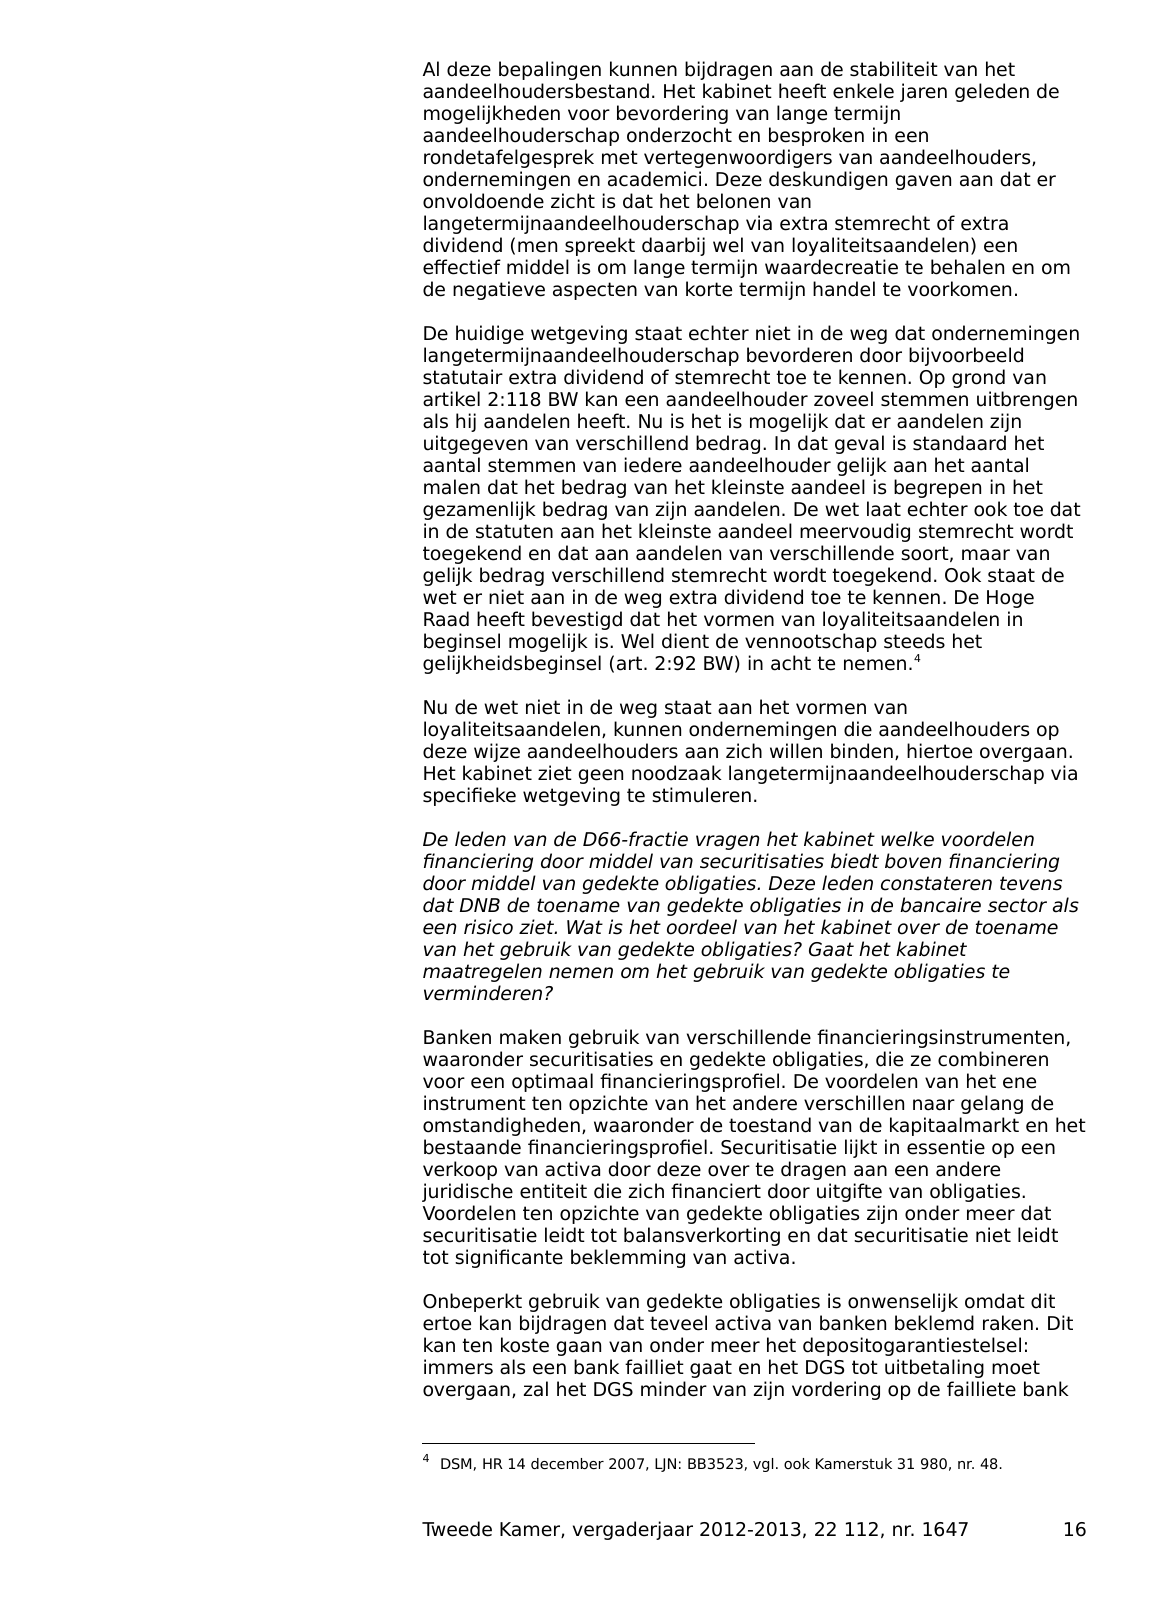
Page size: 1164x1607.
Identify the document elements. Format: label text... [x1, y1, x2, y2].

text De leden van de D66-fractie vragen het kabinet welke voordelen financiering door middel van securitisaties biedt boven financiering door middel van gedekte obligaties. Deze leden constateren tevens dat DNB de toename van gedekte obligaties in de bancaire sector als een risico ziet. Wat is het oordeel van het kabinet over de toename van het gebruik van gedekte obligaties? Gaat het kabinet maatregelen nemen om het gebruik van gedekte obligaties te verminderen? [422, 829, 1087, 1005]
text DSM, HR 14 december 2007, LJN: BB3523, vgl. ook Kamerstuk 31 980, nr. 48. [422, 1452, 1087, 1474]
text Nu de wet niet in de weg staat aan het vormen van loyaliteitsaandelen, kunnen ondernemingen die aandeelhouders op deze wijze aandeelhouders aan zich willen binden, hiertoe overgaan. Het kabinet ziet geen noodzaak langetermijnaandeelhouderschap via specifieke wetgeving te stimuleren. [422, 697, 1087, 807]
text Banken maken gebruik van verschillende financieringsinstrumenten, waaronder securitisaties en gedekte obligaties, die ze combineren voor een optimaal financieringsprofiel. De voordelen van het ene instrument ten opzichte van het andere verschillen naar gelang de omstandigheden, waaronder de toestand van de kapitaalmarkt en het bestaande financieringsprofiel. Securitisatie lijkt in essentie op een verkoop van activa door deze over te dragen aan een andere juridische entiteit die zich financiert door uitgifte van obligaties. Voordelen ten opzichte van gedekte obligaties zijn onder meer dat securitisatie leidt tot balansverkorting en dat securitisatie niet leidt tot significante beklemming van activa. [422, 1027, 1087, 1269]
text Al deze bepalingen kunnen bijdragen aan de stabiliteit van het aandeelhoudersbestand. Het kabinet heeft enkele jaren geleden de mogelijkheden voor bevordering van lange termijn aandeelhouderschap onderzocht en besproken in een rondetafelgesprek met vertegenwoordigers van aandeelhouders, ondernemingen en academici. Deze deskundigen gaven aan dat er onvoldoende zicht is dat het belonen van langetermijnaandeelhouderschap via extra stemrecht of extra dividend (men spreekt daarbij wel van loyaliteitsaandelen) een effectief middel is om lange termijn waardecreatie te behalen en om de negatieve aspecten van korte termijn handel te voorkomen. [422, 59, 1087, 301]
text Onbeperkt gebruik van gedekte obligaties is onwenselijk omdat dit ertoe kan bijdragen dat teveel activa van banken beklemd raken. Dit kan ten koste gaan van onder meer het depositogarantiestelsel: immers als een bank failliet gaat en het DGS tot uitbetaling moet overgaan, zal het DGS minder van zijn vordering op de failliete bank [422, 1291, 1087, 1401]
text De huidige wetgeving staat echter niet in de weg dat ondernemingen langetermijnaandeelhouderschap bevorderen door bijvoorbeeld statutair extra dividend of stemrecht toe te kennen. Op grond van artikel 2:118 BW kan een aandeelhouder zoveel stemmen uitbrengen als hij aandelen heeft. Nu is het is mogelijk dat er aandelen zijn uitgegeven van verschillend bedrag. In dat geval is standaard het aantal stemmen van iedere aandeelhouder gelijk aan het aantal malen dat het bedrag van het kleinste aandeel is begrepen in het gezamenlijk bedrag van zijn aandelen. De wet laat echter ook toe dat in de statuten aan het kleinste aandeel meervoudig stemrecht wordt toegekend en dat aan aandelen van verschillende soort, maar van gelijk bedrag verschillend stemrecht wordt toegekend. Ook staat de wet er niet aan in de weg extra dividend toe te kennen. De Hoge Raad heeft bevestigd dat het vormen van loyaliteitsaandelen in beginsel mogelijk is. Wel dient de vennootschap steeds het gelijkheidsbeginsel (art. 2:92 BW) in acht te nemen. [422, 323, 1087, 675]
